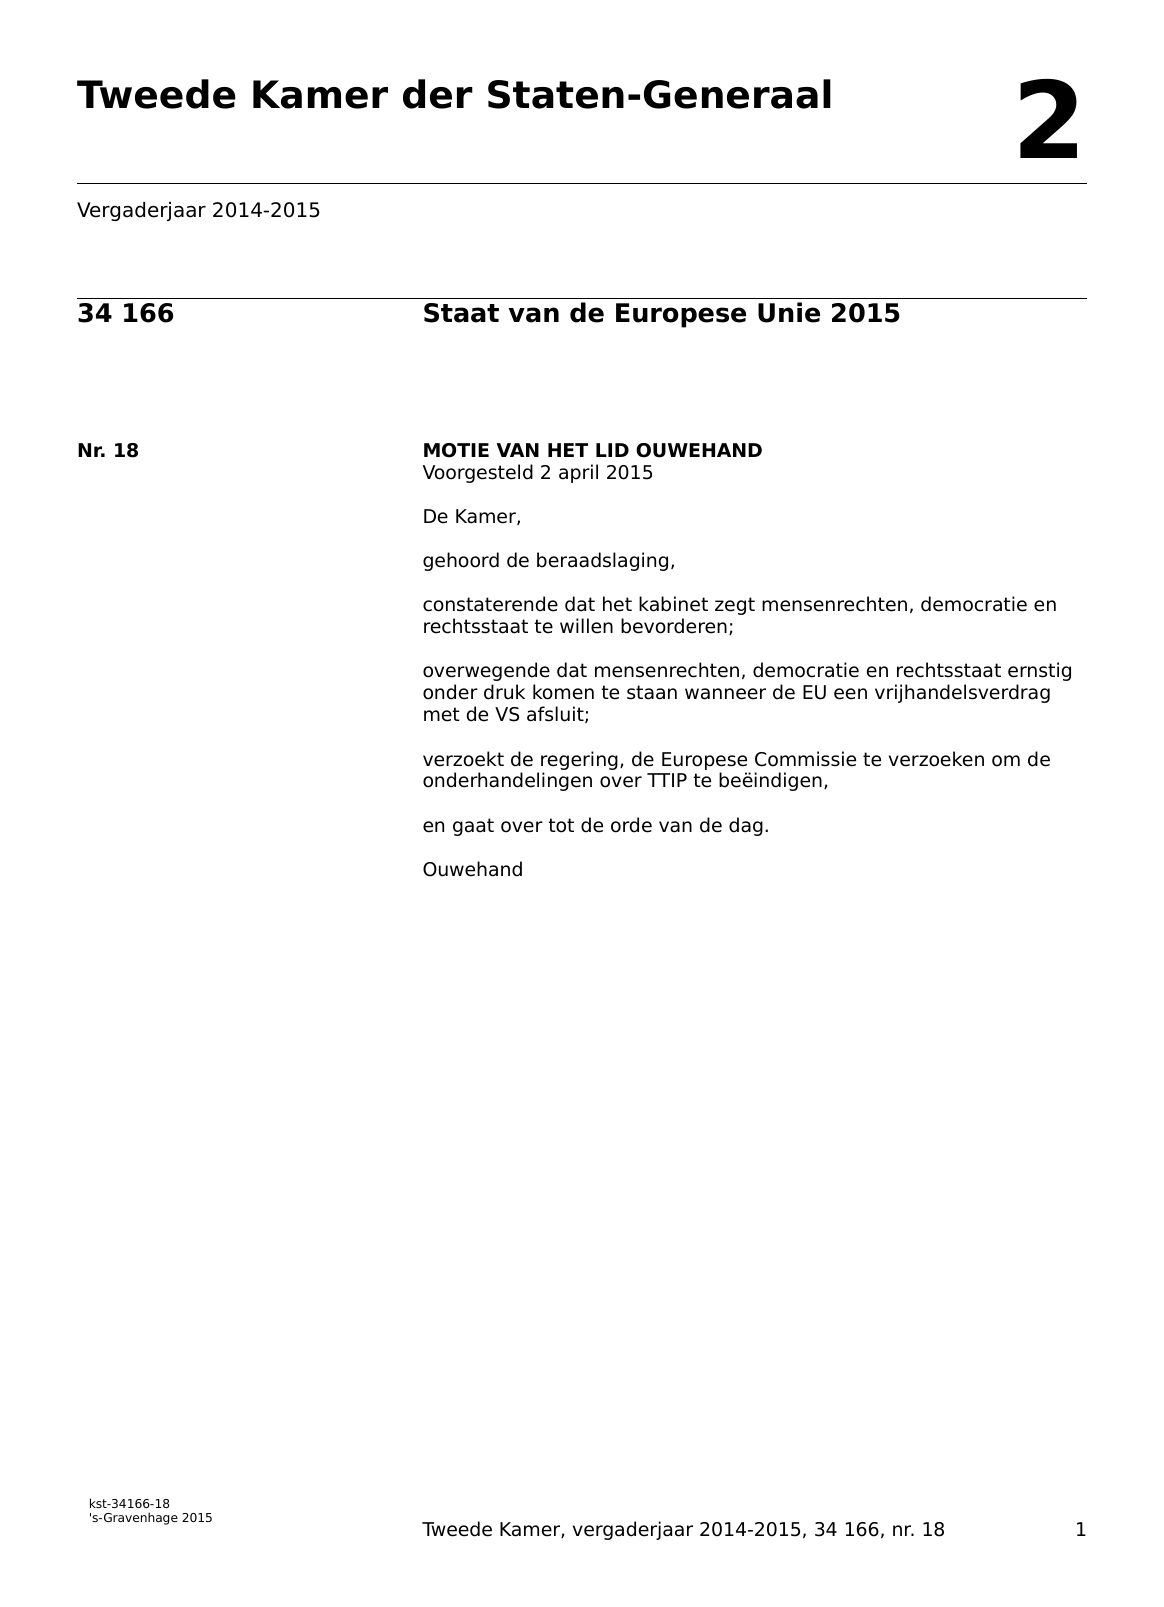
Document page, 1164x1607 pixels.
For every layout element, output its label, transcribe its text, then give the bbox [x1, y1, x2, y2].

table_header Tweede Kamer der Staten-Generaal [77, 59, 886, 183]
table_cell Vergaderjaar 2014-2015 [77, 184, 1087, 298]
text verzoekt de regering, de Europese Commissie te verzoeken om de onderhandelingen over TTIP te beëindigen, [422, 748, 1087, 792]
text De Kamer, [422, 506, 1087, 528]
text Voorgesteld 2 april 2015 [422, 462, 1087, 484]
text 's-Gravenhage 2015 [88, 1511, 323, 1525]
text overwegende dat mensenrechten, democratie en rechtsstaat ernstig onder druk komen te staan wanneer de EU een vrijhandelsverdrag met de VS afsluit; [422, 660, 1087, 726]
text kst-34166-18 [88, 1497, 323, 1511]
text en gaat over tot de orde van de dag. [422, 814, 1087, 837]
subtitle Nr. 18 MOTIE VAN HET LID OUWEHAND [77, 440, 1087, 462]
text constaterende dat het kabinet zegt mensenrechten, democratie en rechtsstaat te willen bevorderen; [422, 594, 1087, 638]
table_header 2 [886, 59, 1087, 183]
text Ouwehand [422, 859, 1087, 881]
text gehoord de beraadslaging, [422, 550, 1087, 572]
subtitle 34 166 Staat van de Europese Unie 2015 [77, 299, 1087, 329]
